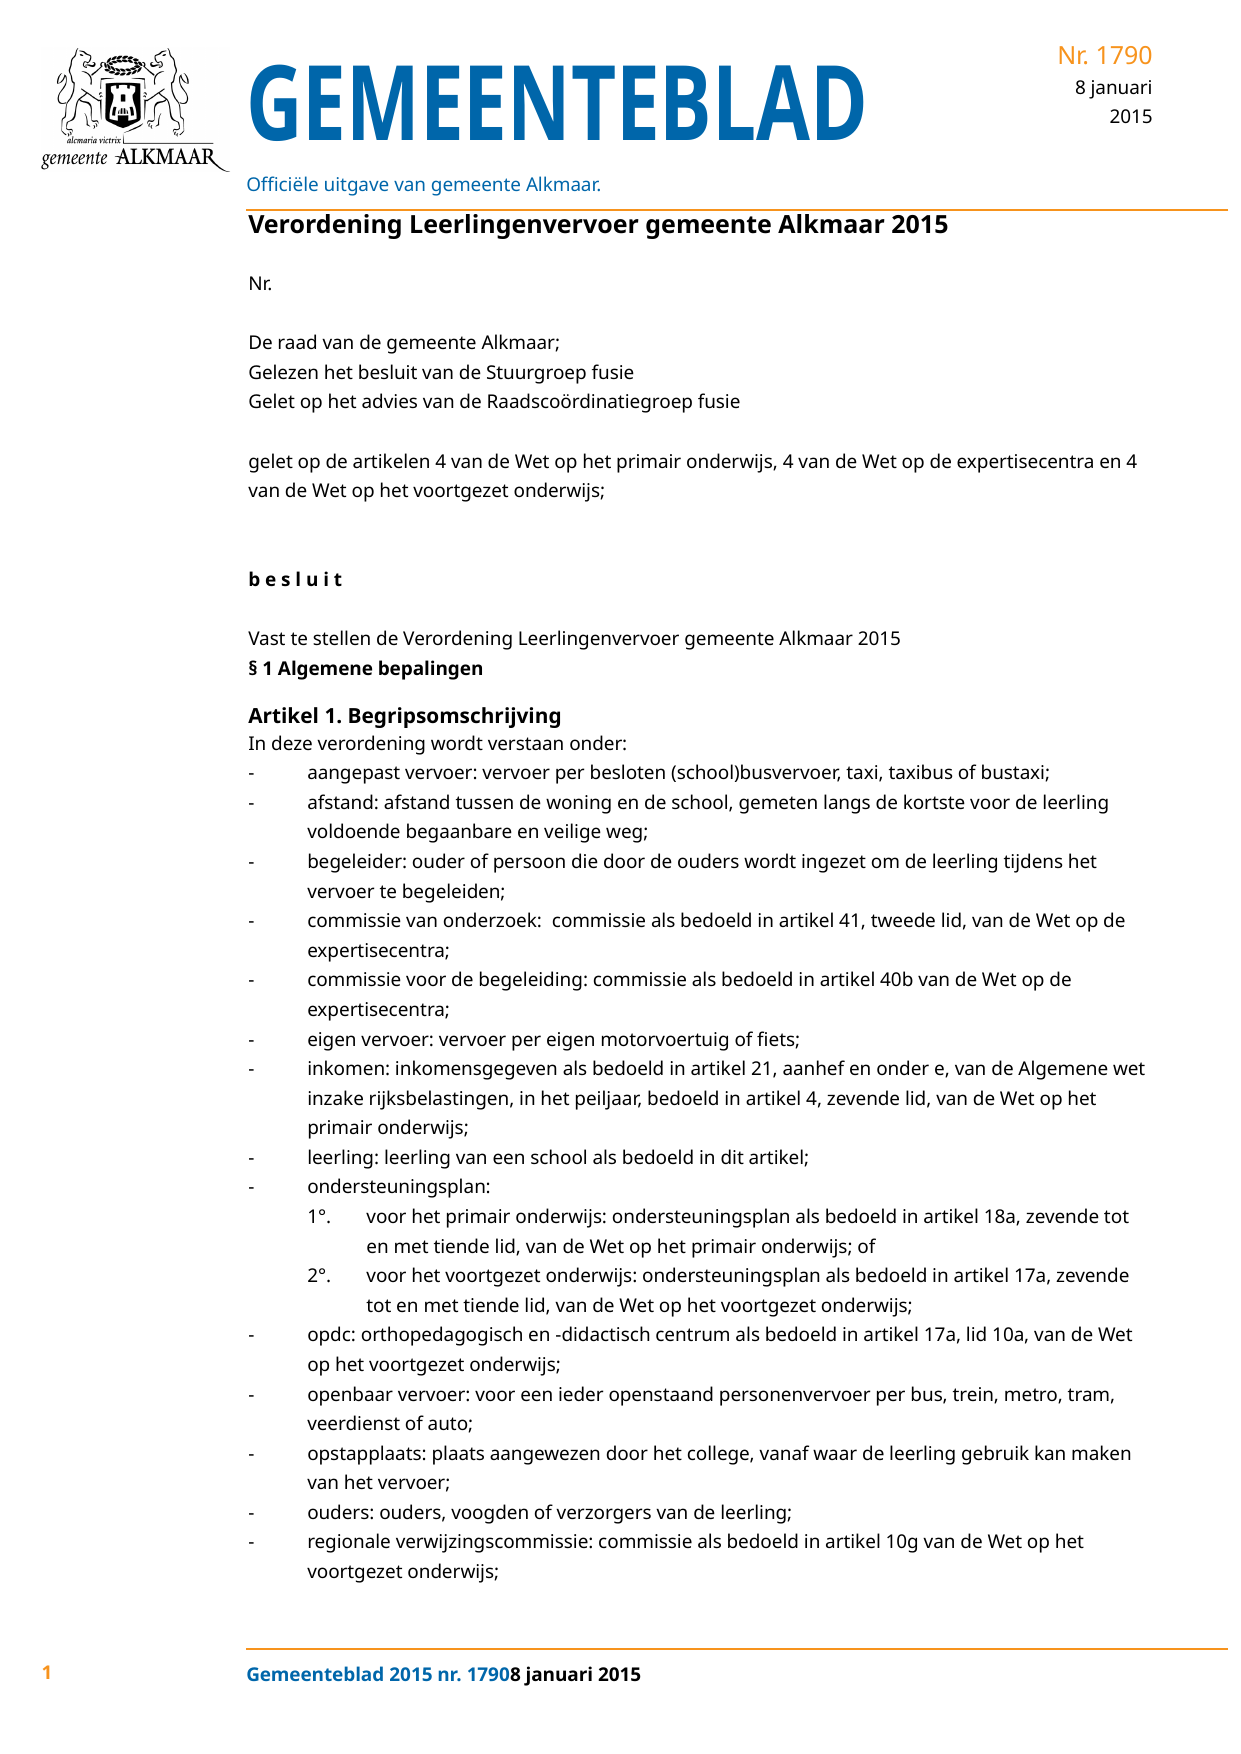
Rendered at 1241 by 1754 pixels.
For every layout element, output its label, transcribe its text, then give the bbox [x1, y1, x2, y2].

list ouders: ouders, voogden of verzorgers van de leerling; [248, 1499, 1152, 1525]
list opdc: orthopedagogisch en -didactisch centrum als bedoeld in artikel 17a, lid 10a, van de Wet op het voortgezet onderwijs; [248, 1322, 1152, 1377]
list voor het primair onderwijs: ondersteuningsplan als bedoeld in artikel 18a, zevende tot en met tiende lid, van de Wet op het primair onderwijs; of [307, 1203, 1152, 1258]
text b e s l u i t [248, 566, 1152, 592]
text In deze verordening wordt verstaan onder: [248, 730, 1152, 756]
text Artikel 1. Begripsomschrijving [248, 701, 1152, 730]
text De raad van de gemeente Alkmaar; [248, 329, 1152, 355]
list commissie van onderzoek: commissie als bedoeld in artikel 41, tweede lid, van de Wet op de expertisecentra; [248, 907, 1152, 963]
text Nr. [248, 270, 1152, 296]
text gelet op de artikelen 4 van de Wet op het primair onderwijs, 4 van de Wet op de expertisecentra en 4 van de Wet op het voortgezet onderwijs; [248, 448, 1152, 503]
text Gelezen het besluit van de Stuurgroep fusie [248, 359, 1152, 385]
list eigen vervoer: vervoer per eigen motorvoertuig of fiets; [248, 1026, 1152, 1051]
text Verordening Leerlingenvervoer gemeente Alkmaar 2015 [248, 211, 1152, 241]
text Gelet op het advies van de Raadscoördinatiegroep fusie [248, 389, 1152, 414]
list regionale verwijzingscommissie: commissie als bedoeld in artikel 10g van de Wet op het voortgezet onderwijs; [248, 1529, 1152, 1584]
list inkomen: inkomensgegeven als bedoeld in artikel 21, aanhef en onder e, van de Algemene wet inzake rijksbelastingen, in het peiljaar, bedoeld in artikel 4, zevende lid, van de Wet op het primair onderwijs; [248, 1055, 1152, 1140]
picture [41, 47, 231, 172]
text Vast te stellen de Verordening Leerlingenvervoer gemeente Alkmaar 2015 [248, 625, 1152, 651]
list openbaar vervoer: voor een ieder openstaand personenvervoer per bus, trein, metro, tram, veerdienst of auto; [248, 1381, 1152, 1436]
text § 1 Algemene bepalingen [248, 655, 1152, 681]
list commissie voor de begeleiding: commissie als bedoeld in artikel 40b van de Wet op de expertisecentra; [248, 967, 1152, 1022]
list opstapplaats: plaats aangewezen door het college, vanaf waar de leerling gebruik kan maken van het vervoer; [248, 1440, 1152, 1495]
list aangepast vervoer: vervoer per besloten (school)busvervoer, taxi, taxibus of bustaxi; [248, 759, 1152, 785]
list begeleider: ouder of persoon die door de ouders wordt ingezet om de leerling tijdens het vervoer te begeleiden; [248, 848, 1152, 903]
list ondersteuningsplan: [248, 1174, 1152, 1199]
list voor het voortgezet onderwijs: ondersteuningsplan als bedoeld in artikel 17a, zevende tot en met tiende lid, van de Wet op het voortgezet onderwijs; [307, 1262, 1152, 1318]
list leerling: leerling van een school als bedoeld in dit artikel; [248, 1144, 1152, 1170]
list afstand: afstand tussen de woning en de school, gemeten langs de kortste voor de leerling voldoende begaanbare en veilige weg; [248, 789, 1152, 844]
